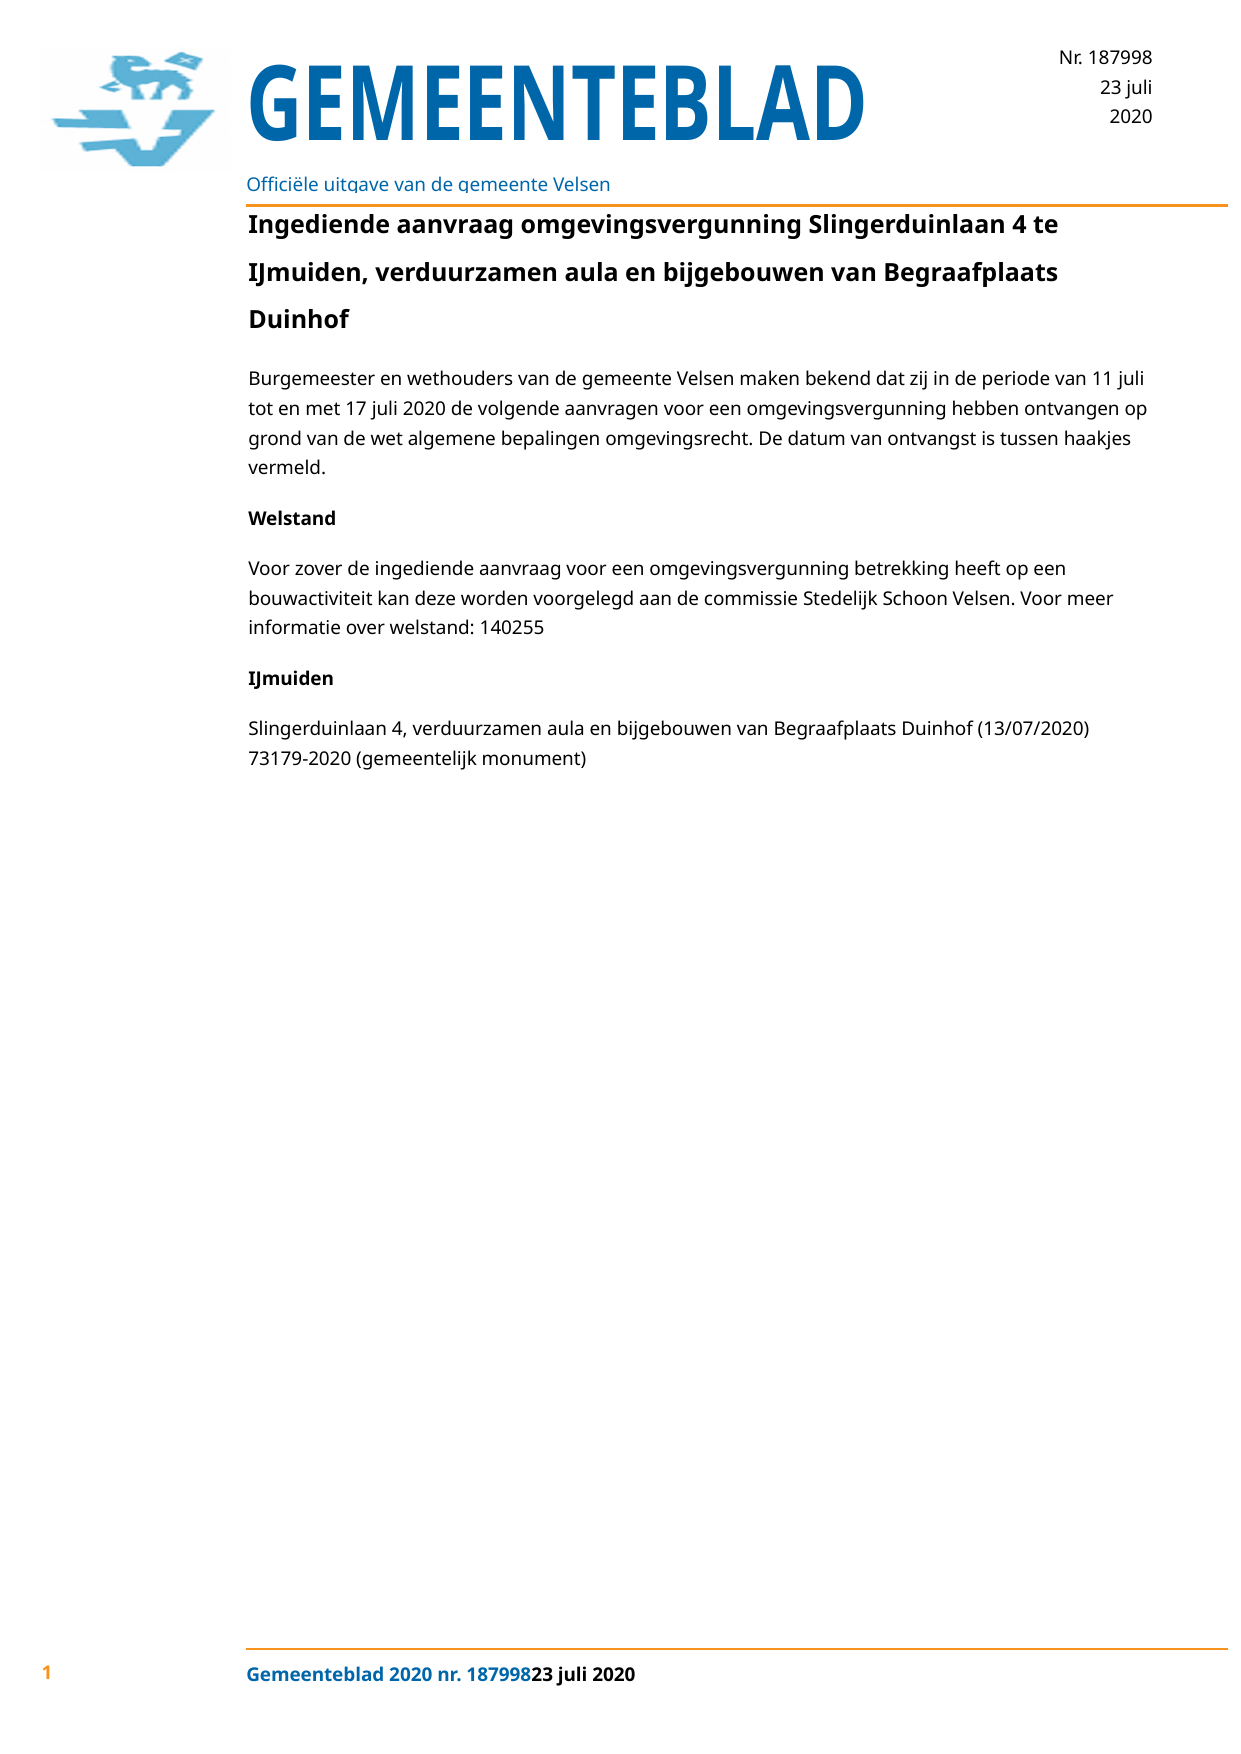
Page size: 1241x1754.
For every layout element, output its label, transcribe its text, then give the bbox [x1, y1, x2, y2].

text Slingerduinlaan 4, verduurzamen aula en bijgebouwen van Begraafplaats Duinhof (13/07/2020) 73179-2020 (gemeentelijk monument) [248, 715, 1152, 770]
text Voor zover de ingediende aanvraag voor een omgevingsvergunning betrekking heeft op een bouwactiviteit kan deze worden voorgelegd aan de commissie Stedelijk Schoon Velsen. Voor meer informatie over welstand: 140255 [248, 555, 1152, 640]
text Ingediende aanvraag omgevingsvergunning Slingerduinlaan 4 te IJmuiden, verduurzamen aula en bijgebouwen van Begraafplaats Duinhof [248, 207, 1152, 336]
picture [41, 47, 231, 172]
text Welstand [248, 505, 1152, 530]
text Burgemeester en wethouders van de gemeente Velsen maken bekend dat zij in de periode van 11 juli tot en met 17 juli 2020 de volgende aanvragen voor een omgevingsvergunning hebben ontvangen op grond van de wet algemene bepalingen omgevingsrecht. De datum van ontvangst is tussen haakjes vermeld. [248, 366, 1152, 480]
text IJmuiden [248, 665, 1152, 690]
